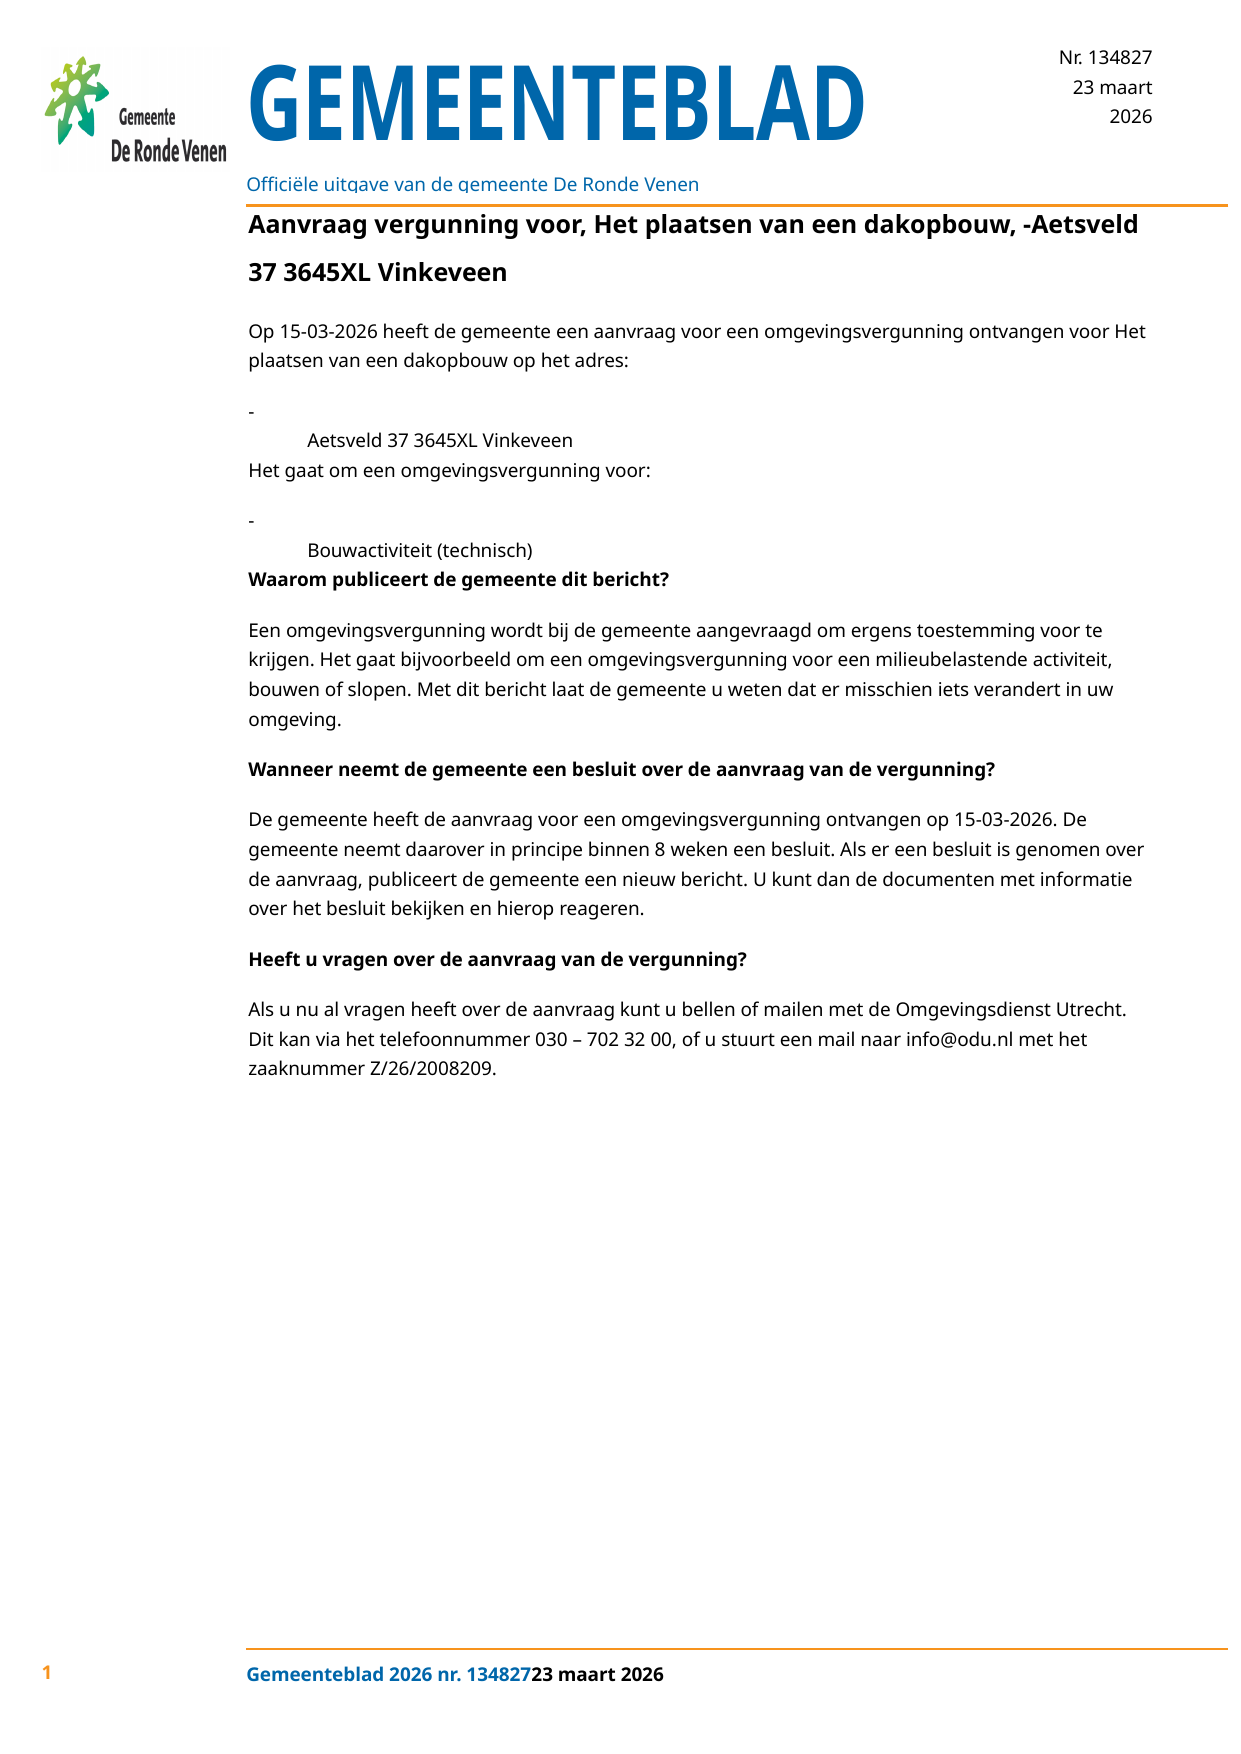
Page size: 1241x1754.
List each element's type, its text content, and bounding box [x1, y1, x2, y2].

text Als u nu al vragen heeft over de aanvraag kunt u bellen of mailen met de Omgevingsdienst Utrecht. Dit kan via het telefoonnummer 030 – 702 32 00, of u stuurt een mail naar info@odu.nl met het zaaknummer Z/26/2008209. [248, 996, 1152, 1081]
text Het gaat om een omgevingsvergunning voor: [248, 457, 1152, 483]
text Heeft u vragen over de aanvraag van de vergunning? [248, 946, 1152, 972]
picture [41, 47, 231, 172]
list Bouwactiviteit (technisch) [248, 537, 1152, 563]
text Waarom publiceert de gemeente dit bericht? [248, 567, 1152, 592]
text Wanneer neemt de gemeente een besluit over de aanvraag van de vergunning? [248, 756, 1152, 782]
text Aanvraag vergunning voor, Het plaatsen van een dakopbouw, -Aetsveld 37 3645XL Vinkeveen [248, 207, 1152, 288]
text De gemeente heeft de aanvraag voor een omgevingsvergunning ontvangen op 15-03-2026. De gemeente neemt daarover in principe binnen 8 weken een besluit. Als er een besluit is genomen over de aanvraag, publiceert de gemeente een nieuw bericht. U kunt dan de documenten met informatie over het besluit bekijken en hierop reageren. [248, 807, 1152, 921]
list Aetsveld 37 3645XL Vinkeveen [248, 427, 1152, 453]
text Een omgevingsvergunning wordt bij de gemeente aangevraagd om ergens toestemming voor te krijgen. Het gaat bijvoorbeeld om een omgevingsvergunning voor een milieubelastende activiteit, bouwen of slopen. Met dit bericht laat de gemeente u weten dat er misschien iets verandert in uw omgeving. [248, 617, 1152, 732]
text Op 15-03-2026 heeft de gemeente een aanvraag voor een omgevingsvergunning ontvangen voor Het plaatsen van een dakopbouw op het adres: [248, 318, 1152, 373]
